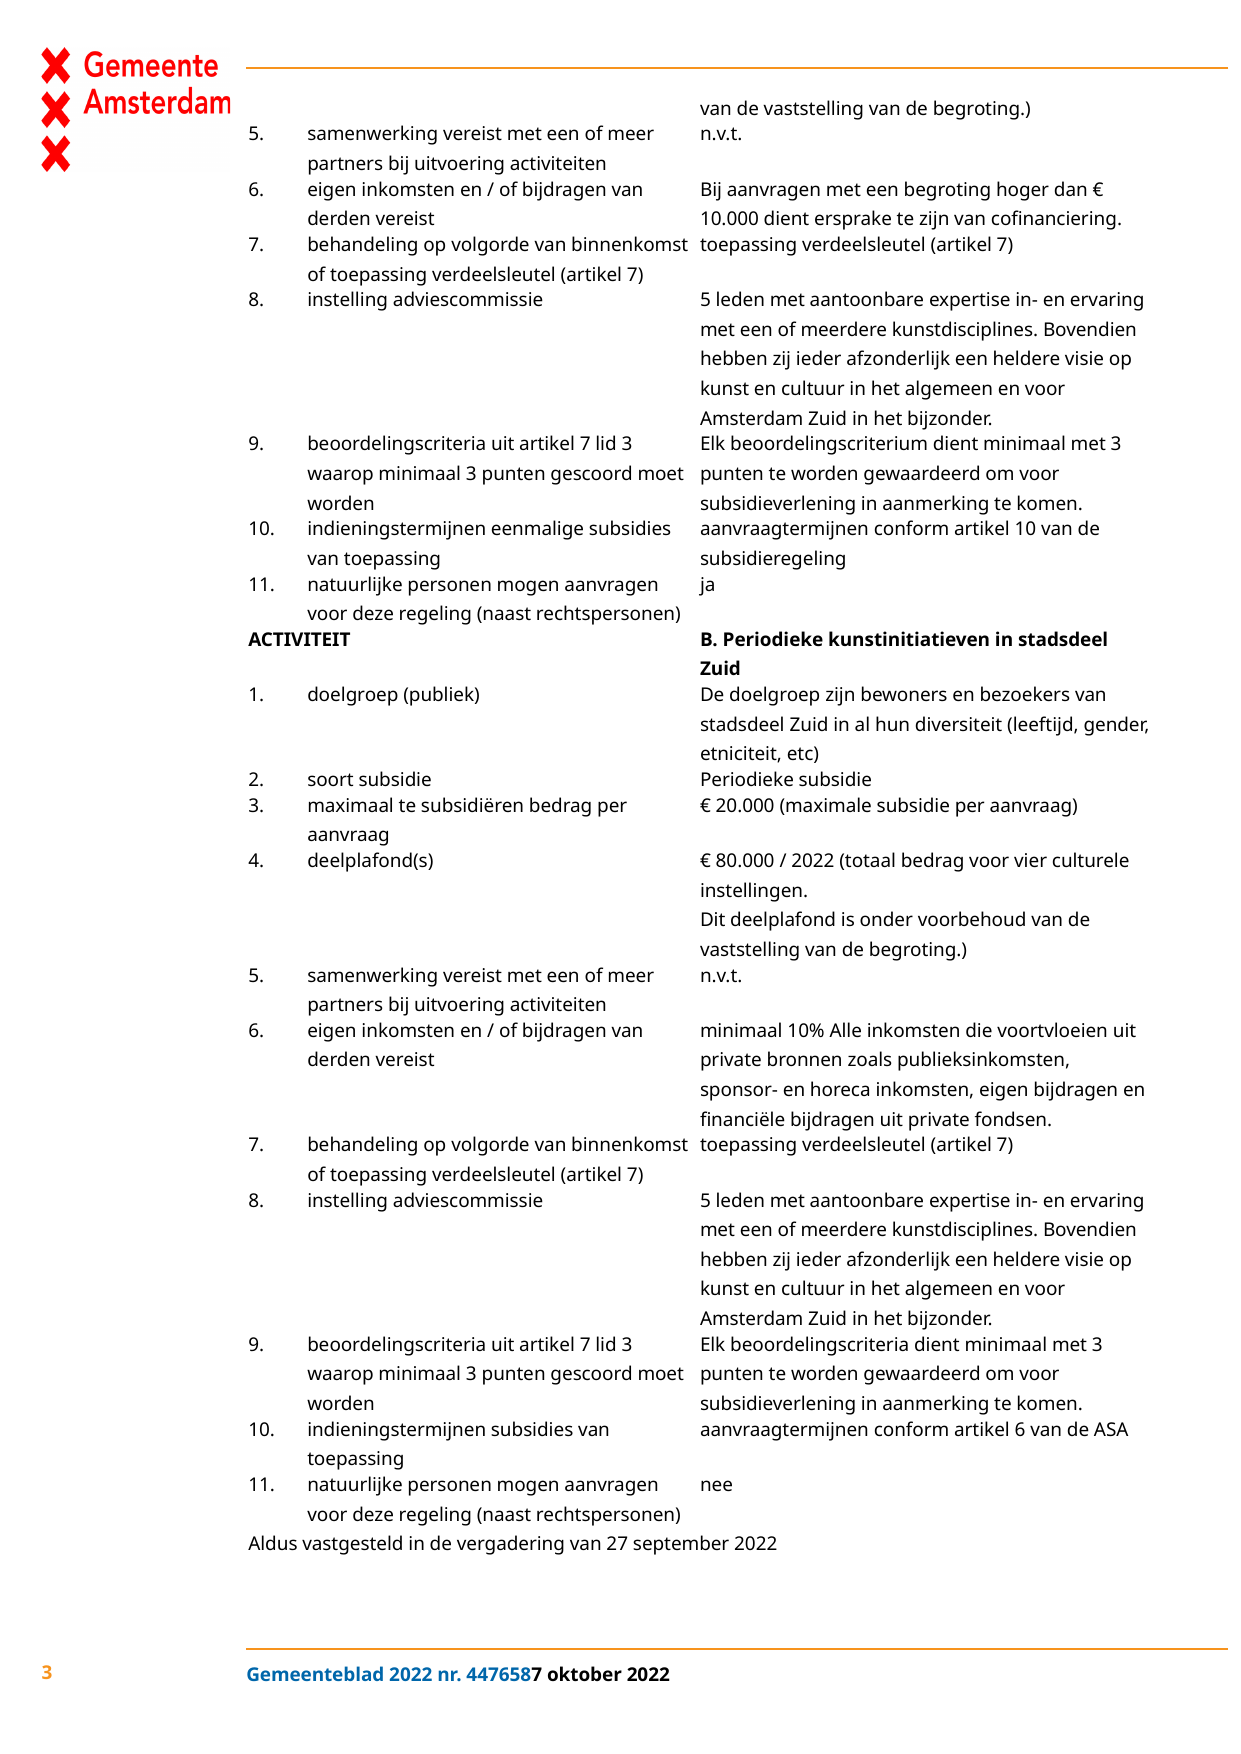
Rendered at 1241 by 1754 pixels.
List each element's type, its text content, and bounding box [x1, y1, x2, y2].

table_cell natuurlijke personen mogen aanvragen voor deze regeling (naast rechtspersonen) [248, 1471, 700, 1526]
table_cell toepassing verdeelsleutel (artikel 7) [700, 231, 1152, 286]
table_cell instelling adviescommissie [248, 1187, 700, 1331]
table_cell soort subsidie [248, 766, 700, 792]
table_cell behandeling op volgorde van binnenkomst of toepassing verdeelsleutel (artikel 7) [248, 1132, 700, 1187]
table_cell Bij aanvragen met een begroting hoger dan € 10.000 dient ersprake te zijn van cofinanciering. [700, 176, 1152, 231]
table_cell natuurlijke personen mogen aanvragen voor deze regeling (naast rechtspersonen) [248, 571, 700, 626]
table_cell Elk beoordelingscriteria dient minimaal met 3 punten te worden gewaardeerd om voor subsidieverlening in aanmerking te komen. [700, 1331, 1152, 1416]
table_cell behandeling op volgorde van binnenkomst of toepassing verdeelsleutel (artikel 7) [248, 231, 700, 286]
table_cell 5 leden met aantoonbare expertise in- en ervaring met een of meerdere kunstdisciplines. Bovendien hebben zij ieder afzonderlijk een heldere visie op kunst en cultuur in het algemeen en voor Amsterdam Zuid in het bijzonder. [700, 1187, 1152, 1331]
table_cell toepassing verdeelsleutel (artikel 7) [700, 1132, 1152, 1187]
table_cell ACTIVITEIT [248, 626, 700, 681]
table_cell doelgroep (publiek) [248, 681, 700, 766]
table_cell beoordelingscriteria uit artikel 7 lid 3 waarop minimaal 3 punten gescoord moet worden [248, 1331, 700, 1416]
table_cell indieningstermijnen eenmalige subsidies van toepassing [248, 515, 700, 571]
table_cell maximaal te subsidiëren bedrag per aanvraag [248, 792, 700, 847]
table_cell Periodieke subsidie [700, 766, 1152, 792]
table_cell € 20.000 (maximale subsidie per aanvraag) [700, 792, 1152, 847]
table_cell indieningstermijnen subsidies van toepassing [248, 1416, 700, 1471]
table_cell € 80.000 / 2022 (totaal bedrag voor vier culturele instellingen. Dit deelplafond is onder voorbehoud van de vaststelling van de begroting.) [700, 847, 1152, 962]
table_cell eigen inkomsten en / of bijdragen van derden vereist [248, 176, 700, 231]
table_cell samenwerking vereist met een of meer partners bij uitvoering activiteiten [248, 121, 700, 176]
table_cell beoordelingscriteria uit artikel 7 lid 3 waarop minimaal 3 punten gescoord moet worden [248, 431, 700, 515]
table_cell samenwerking vereist met een of meer partners bij uitvoering activiteiten [248, 962, 700, 1017]
table_cell ja [700, 571, 1152, 626]
table_cell [248, 95, 700, 121]
picture [41, 47, 231, 172]
table_cell B. Periodieke kunstinitiatieven in stadsdeel Zuid [700, 626, 1152, 681]
table_cell 5 leden met aantoonbare expertise in- en ervaring met een of meerdere kunstdisciplines. Bovendien hebben zij ieder afzonderlijk een heldere visie op kunst en cultuur in het algemeen en voor Amsterdam Zuid in het bijzonder. [700, 286, 1152, 431]
table_cell nee [700, 1471, 1152, 1526]
table_cell n.v.t. [700, 962, 1152, 1017]
table_cell instelling adviescommissie [248, 286, 700, 431]
table_cell eigen inkomsten en / of bijdragen van derden vereist [248, 1017, 700, 1132]
table_cell De doelgroep zijn bewoners en bezoekers van stadsdeel Zuid in al hun diversiteit (leeftijd, gender, etniciteit, etc) [700, 681, 1152, 766]
table_cell van de vaststelling van de begroting.) [700, 95, 1152, 121]
table_cell Elk beoordelingscriterium dient minimaal met 3 punten te worden gewaardeerd om voor subsidieverlening in aanmerking te komen. [700, 431, 1152, 515]
table_cell minimaal 10% Alle inkomsten die voortvloeien uit private bronnen zoals publieksinkomsten, sponsor- en horeca inkomsten, eigen bijdragen en financiële bijdragen uit private fondsen. [700, 1017, 1152, 1132]
table_cell deelplafond(s) [248, 847, 700, 962]
table_cell aanvraagtermijnen conform artikel 10 van de subsidieregeling [700, 515, 1152, 571]
table_cell aanvraagtermijnen conform artikel 6 van de ASA [700, 1416, 1152, 1471]
table_cell n.v.t. [700, 121, 1152, 176]
text Aldus vastgesteld in de vergadering van 27 september 2022 [248, 1530, 1152, 1555]
